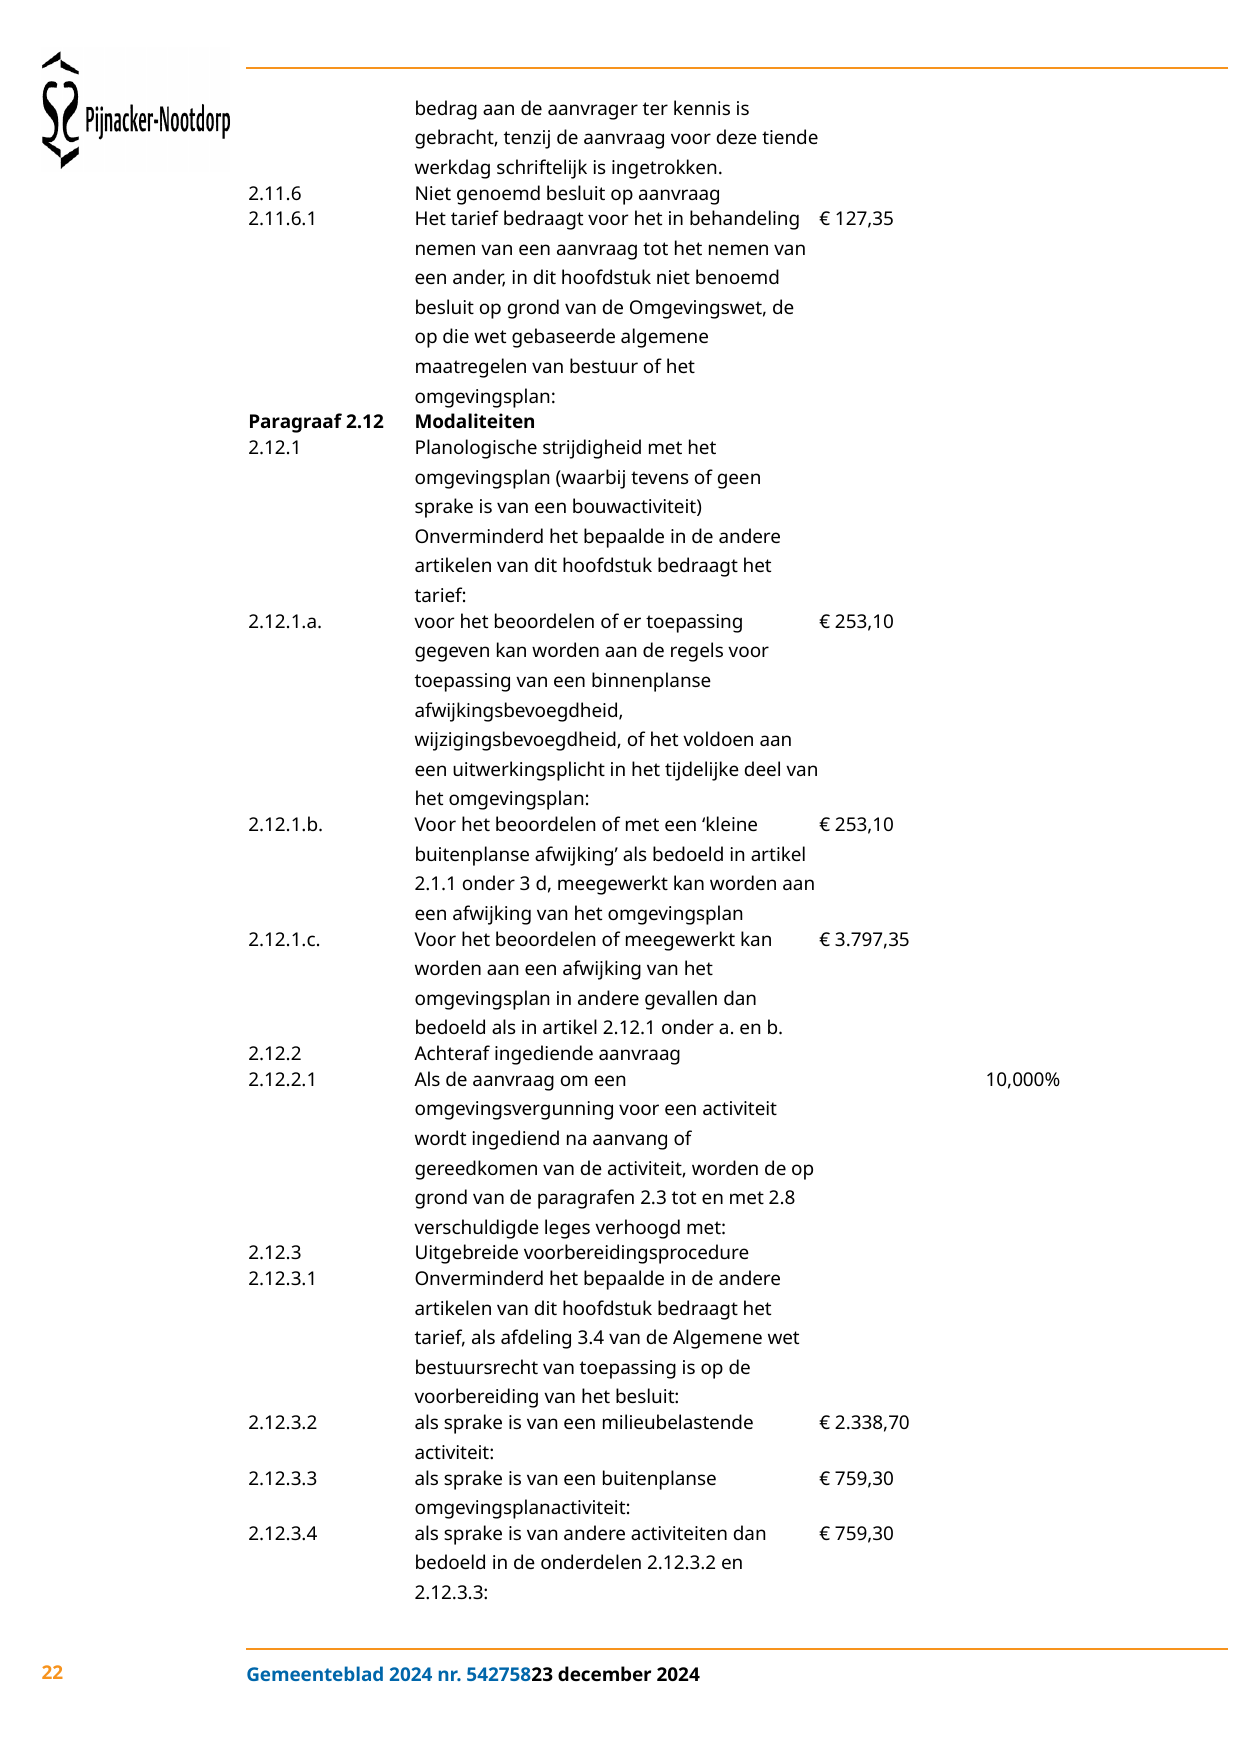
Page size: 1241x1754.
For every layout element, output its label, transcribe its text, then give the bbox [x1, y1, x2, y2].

table_cell 2.12.3.3 [248, 1465, 414, 1520]
table_cell [819, 1240, 985, 1265]
picture [41, 47, 231, 172]
table_cell [819, 434, 985, 608]
table_cell Als de aanvraag om een omgevingsvergunning voor een activiteit wordt ingediend na aanvang of gereedkomen van de activiteit, worden de op grond van de paragrafen 2.3 tot en met 2.8 verschuldigde leges verhoogd met: [414, 1066, 819, 1239]
table_cell Modaliteiten [414, 409, 819, 434]
table_cell € 253,10 [819, 608, 985, 811]
table_cell € 3.797,35 [819, 926, 985, 1040]
table_cell Voor het beoordelen of meegewerkt kan worden aan een afwijking van het omgevingsplan in andere gevallen dan bedoeld als in artikel 2.12.1 onder a. en b. [414, 926, 819, 1040]
table_cell 2.12.2.1 [248, 1066, 414, 1239]
table_cell € 759,30 [819, 1520, 985, 1605]
table_cell [819, 1066, 985, 1239]
table_cell € 2.338,70 [819, 1409, 985, 1465]
table_cell als sprake is van een milieubelastende activiteit: [414, 1409, 819, 1465]
table_cell als sprake is van andere activiteiten dan bedoeld in de onderdelen 2.12.3.2 en 2.12.3.3: [414, 1520, 819, 1605]
table_cell [819, 95, 985, 180]
table_cell 10,000% [985, 1066, 1152, 1239]
table_cell € 127,35 [819, 205, 985, 409]
table_cell 2.12.3 [248, 1240, 414, 1265]
table_cell 2.12.3.2 [248, 1409, 414, 1465]
table_cell Planologische strijdigheid met het omgevingsplan (waarbij tevens of geen sprake is van een bouwactiviteit) Onverminderd het bepaalde in de andere artikelen van dit hoofdstuk bedraagt het tarief: [414, 434, 819, 608]
table_cell [985, 95, 1152, 180]
table_cell 2.11.6 [248, 180, 414, 205]
table_cell [985, 811, 1152, 926]
table_cell [819, 180, 985, 205]
table_cell 2.12.3.4 [248, 1520, 414, 1605]
table_cell [985, 180, 1152, 205]
table_cell als sprake is van een buitenplanse omgevingsplanactiviteit: [414, 1465, 819, 1520]
table_cell [985, 1465, 1152, 1520]
table_cell Voor het beoordelen of met een ‘kleine buitenplanse afwijking’ als bedoeld in artikel 2.1.1 onder 3 d, meegewerkt kan worden aan een afwijking van het omgevingsplan [414, 811, 819, 926]
table_cell 2.12.1.c. [248, 926, 414, 1040]
table_cell Paragraaf 2.12 [248, 409, 414, 434]
table_cell [985, 434, 1152, 608]
table_cell 2.12.1 [248, 434, 414, 608]
table_cell [985, 205, 1152, 409]
table_cell Niet genoemd besluit op aanvraag [414, 180, 819, 205]
table_cell Het tarief bedraagt voor het in behandeling nemen van een aanvraag tot het nemen van een ander, in dit hoofdstuk niet benoemd besluit op grond van de Omgevingswet, de op die wet gebaseerde algemene maatregelen van bestuur of het omgevingsplan: [414, 205, 819, 409]
table_cell Achteraf ingediende aanvraag [414, 1040, 819, 1066]
table_cell voor het beoordelen of er toepassing gegeven kan worden aan de regels voor toepassing van een binnenplanse afwijkingsbevoegdheid, wijzigingsbevoegdheid, of het voldoen aan een uitwerkingsplicht in het tijdelijke deel van het omgevingsplan: [414, 608, 819, 811]
table_cell [985, 1040, 1152, 1066]
table_cell € 759,30 [819, 1465, 985, 1520]
table_cell [985, 409, 1152, 434]
table_cell Onverminderd het bepaalde in de andere artikelen van dit hoofdstuk bedraagt het tarief, als afdeling 3.4 van de Algemene wet bestuursrecht van toepassing is op de voorbereiding van het besluit: [414, 1265, 819, 1409]
table_cell [985, 926, 1152, 1040]
table_cell [819, 1040, 985, 1066]
table_cell bedrag aan de aanvrager ter kennis is gebracht, tenzij de aanvraag voor deze tiende werkdag schriftelijk is ingetrokken. [414, 95, 819, 180]
table_cell 2.12.3.1 [248, 1265, 414, 1409]
table_cell [819, 1265, 985, 1409]
table_cell € 253,10 [819, 811, 985, 926]
table_cell 2.12.1.b. [248, 811, 414, 926]
table_cell Uitgebreide voorbereidingsprocedure [414, 1240, 819, 1265]
table_cell 2.11.6.1 [248, 205, 414, 409]
table_cell [985, 1409, 1152, 1465]
table_cell [819, 409, 985, 434]
table_cell 2.12.2 [248, 1040, 414, 1066]
table_cell 2.12.1.a. [248, 608, 414, 811]
table_cell [248, 95, 414, 180]
table_cell [985, 1265, 1152, 1409]
table_cell [985, 1520, 1152, 1605]
table_cell [985, 1240, 1152, 1265]
table_cell [985, 608, 1152, 811]
